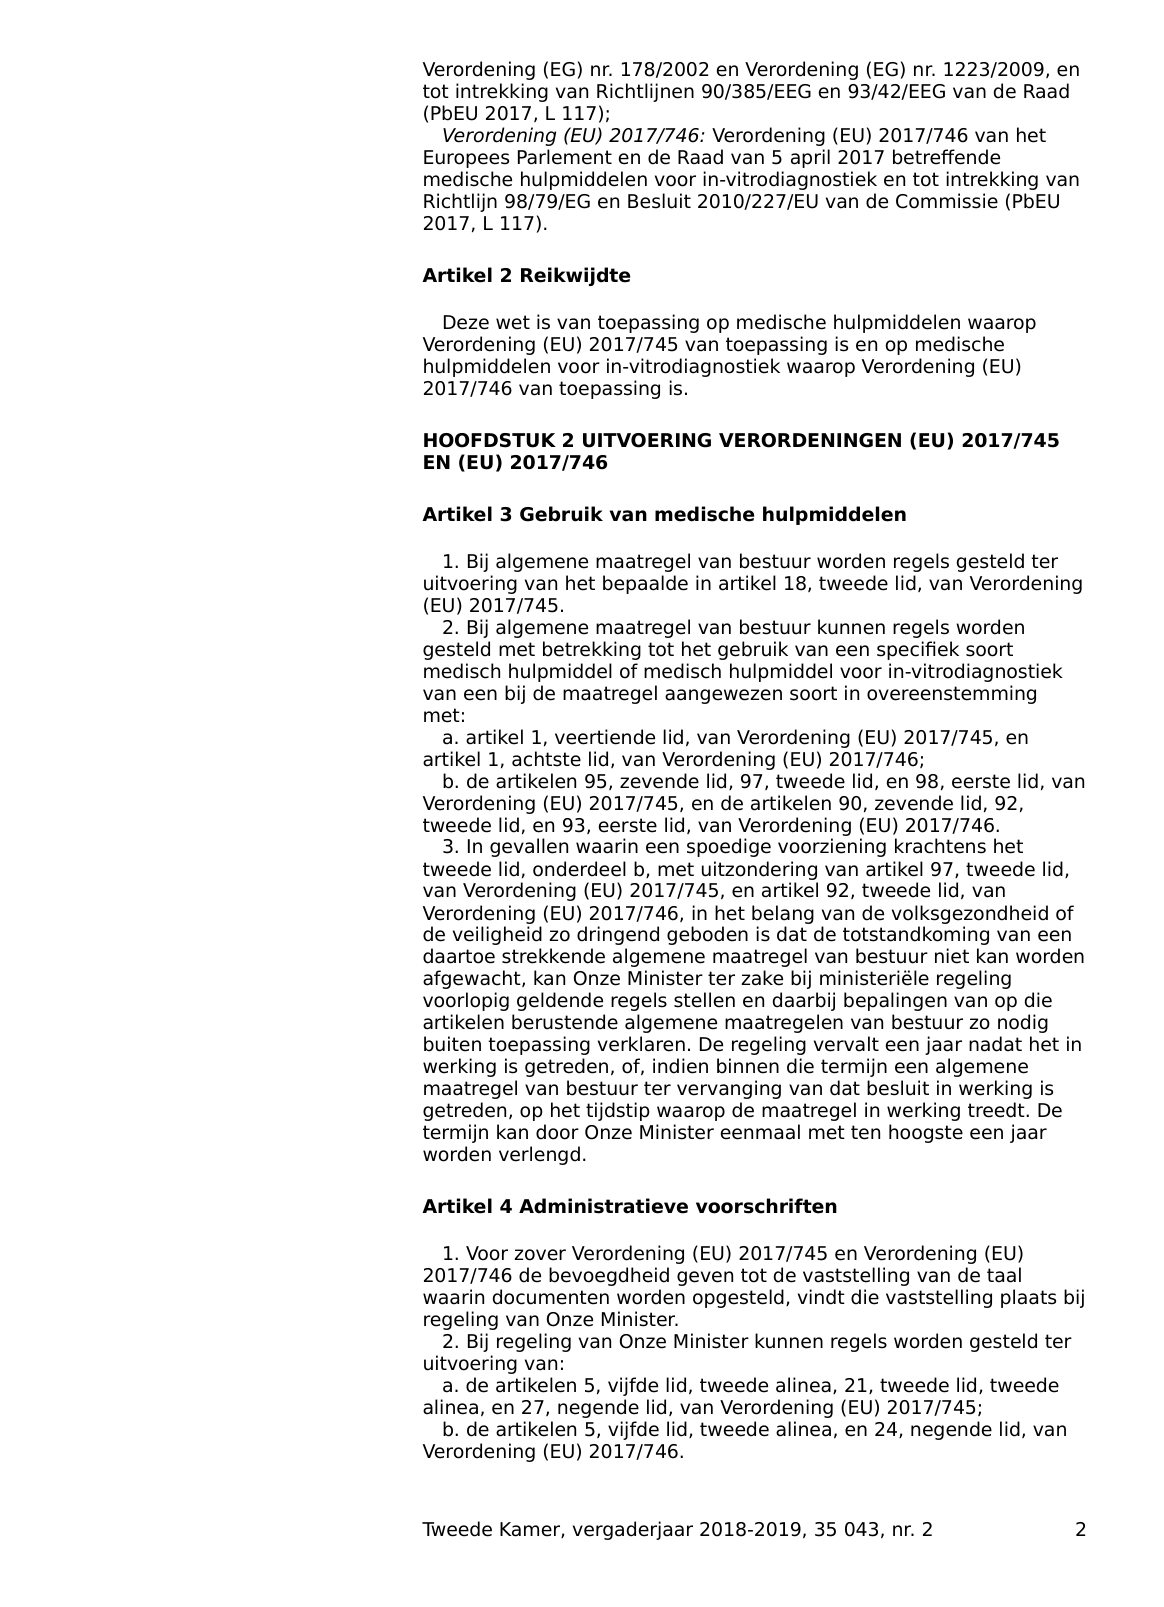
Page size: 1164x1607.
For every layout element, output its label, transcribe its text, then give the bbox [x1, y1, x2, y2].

text 2. Bij algemene maatregel van bestuur kunnen regels worden gesteld met betrekking tot het gebruik van een specifiek soort medisch hulpmiddel of medisch hulpmiddel voor in-vitrodiagnostiek van een bij de maatregel aangewezen soort in overeenstemming met: [422, 617, 1087, 727]
subtitle Artikel 2 Reikwijdte [422, 265, 1087, 287]
text a. artikel 1, veertiende lid, van Verordening (EU) 2017/745, en artikel 1, achtste lid, van Verordening (EU) 2017/746; [422, 727, 1087, 771]
subtitle Artikel 4 Administratieve voorschriften [422, 1196, 1087, 1218]
text b. de artikelen 5, vijfde lid, tweede alinea, en 24, negende lid, van Verordening (EU) 2017/746. [422, 1419, 1087, 1463]
subtitle HOOFDSTUK 2 UITVOERING VERORDENINGEN (EU) 2017/745 EN (EU) 2017/746 [422, 430, 1087, 474]
text Deze wet is van toepassing op medische hulpmiddelen waarop Verordening (EU) 2017/745 van toepassing is en op medische hulpmiddelen voor in-vitrodiagnostiek waarop Verordening (EU) 2017/746 van toepassing is. [422, 312, 1087, 400]
text 2. Bij regeling van Onze Minister kunnen regels worden gesteld ter uitvoering van: [422, 1331, 1087, 1375]
text a. de artikelen 5, vijfde lid, tweede alinea, 21, tweede lid, tweede alinea, en 27, negende lid, van Verordening (EU) 2017/745; [422, 1375, 1087, 1419]
text 3. In gevallen waarin een spoedige voorziening krachtens het tweede lid, onderdeel b, met uitzondering van artikel 97, tweede lid, van Verordening (EU) 2017/745, en artikel 92, tweede lid, van Verordening (EU) 2017/746, in het belang van de volksgezondheid of de veiligheid zo dringend geboden is dat de totstandkoming van een daartoe strekkende algemene maatregel van bestuur niet kan worden afgewacht, kan Onze Minister ter zake bij ministeriële regeling voorlopig geldende regels stellen en daarbij bepalingen van op die artikelen berustende algemene maatregelen van bestuur zo nodig buiten toepassing verklaren. De regeling vervalt een jaar nadat het in werking is getreden, of, indien binnen die termijn een algemene maatregel van bestuur ter vervanging van dat besluit in werking is getreden, op het tijdstip waarop de maatregel in werking treedt. De termijn kan door Onze Minister eenmaal met ten hoogste een jaar worden verlengd. [422, 836, 1087, 1166]
text 1. Voor zover Verordening (EU) 2017/745 en Verordening (EU) 2017/746 de bevoegdheid geven tot de vaststelling van de taal waarin documenten worden opgesteld, vindt die vaststelling plaats bij regeling van Onze Minister. [422, 1243, 1087, 1331]
subtitle Artikel 3 Gebruik van medische hulpmiddelen [422, 504, 1087, 526]
text Verordening (EG) nr. 178/2002 en Verordening (EG) nr. 1223/2009, en tot intrekking van Richtlijnen 90/385/EEG en 93/42/EEG van de Raad (PbEU 2017, L 117); [422, 59, 1087, 125]
text Verordening (EU) 2017/746: Verordening (EU) 2017/746 van het Europees Parlement en de Raad van 5 april 2017 betreffende medische hulpmiddelen voor in-vitrodiagnostiek en tot intrekking van Richtlijn 98/79/EG en Besluit 2010/227/EU van de Commissie (PbEU 2017, L 117). [422, 125, 1087, 235]
text b. de artikelen 95, zevende lid, 97, tweede lid, en 98, eerste lid, van Verordening (EU) 2017/745, en de artikelen 90, zevende lid, 92, tweede lid, en 93, eerste lid, van Verordening (EU) 2017/746. [422, 771, 1087, 836]
text 1. Bij algemene maatregel van bestuur worden regels gesteld ter uitvoering van het bepaalde in artikel 18, tweede lid, van Verordening (EU) 2017/745. [422, 551, 1087, 617]
